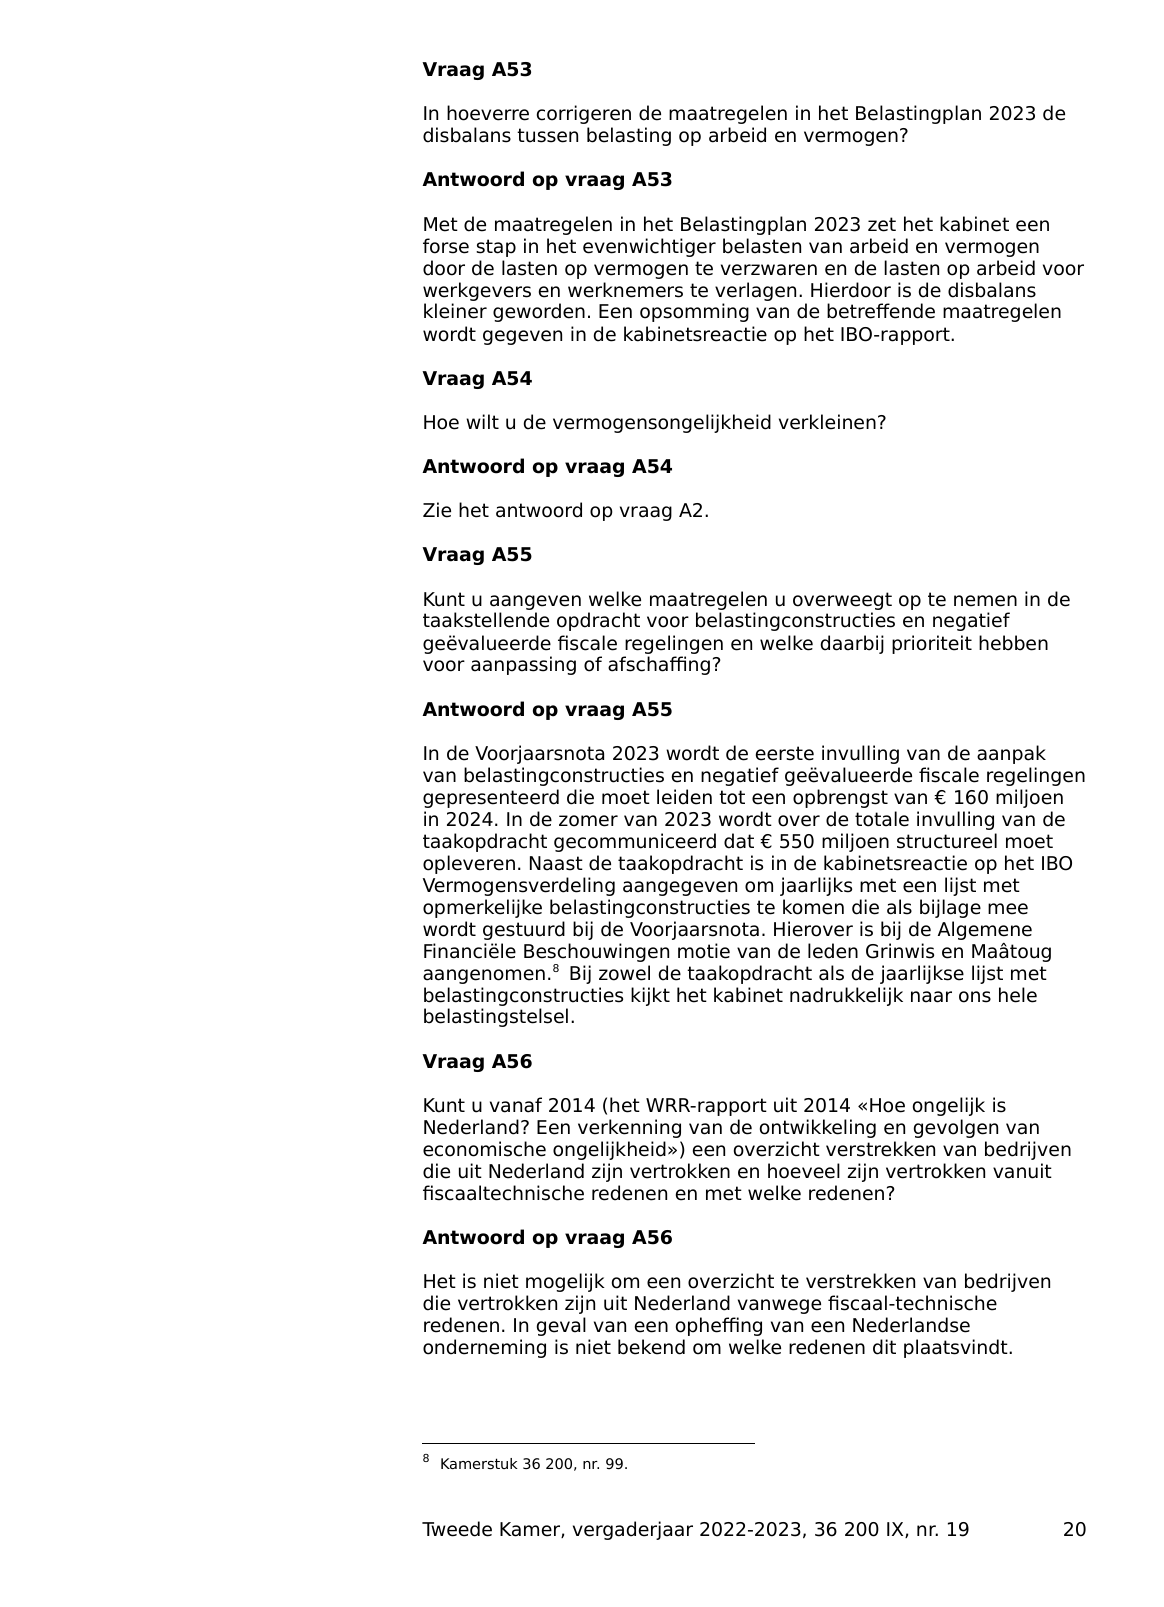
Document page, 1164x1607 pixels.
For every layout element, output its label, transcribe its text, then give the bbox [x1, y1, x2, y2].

subtitle Vraag A54 [422, 368, 1087, 389]
text Zie het antwoord op vraag A2. [422, 500, 1087, 522]
subtitle Antwoord op vraag A55 [422, 698, 1087, 721]
text Hoe wilt u de vermogensongelijkheid verkleinen? [422, 412, 1087, 434]
subtitle Antwoord op vraag A54 [422, 456, 1087, 478]
text Kunt u aangeven welke maatregelen u overweegt op te nemen in de taakstellende opdracht voor belastingconstructies en negatief geëvalueerde fiscale regelingen en welke daarbij prioriteit hebben voor aanpassing of afschaffing? [422, 588, 1087, 676]
text Het is niet mogelijk om een overzicht te verstrekken van bedrijven die vertrokken zijn uit Nederland vanwege fiscaal-technische redenen. In geval van een opheffing van een Nederlandse onderneming is niet bekend om welke redenen dit plaatsvindt. [422, 1271, 1087, 1359]
text Kunt u vanaf 2014 (het WRR-rapport uit 2014 «Hoe ongelijk is Nederland? Een verkenning van de ontwikkeling en gevolgen van economische ongelijkheid») een overzicht verstrekken van bedrijven die uit Nederland zijn vertrokken en hoeveel zijn vertrokken vanuit fiscaaltechnische redenen en met welke redenen? [422, 1095, 1087, 1205]
subtitle Vraag A55 [422, 544, 1087, 566]
text In de Voorjaarsnota 2023 wordt de eerste invulling van de aanpak van belastingconstructies en negatief geëvalueerde fiscale regelingen gepresenteerd die moet leiden tot een opbrengst van € 160 miljoen in 2024. In de zomer van 2023 wordt over de totale invulling van de taakopdracht gecommuniceerd dat € 550 miljoen structureel moet opleveren. Naast de taakopdracht is in de kabinetsreactie op het IBO Vermogensverdeling aangegeven om jaarlijks met een lijst met opmerkelijke belastingconstructies te komen die als bijlage mee wordt gestuurd bij de Voorjaarsnota. Hierover is bij de Algemene Financiële Beschouwingen motie van de leden Grinwis en Maâtoug aangenomen. Bij zowel de taakopdracht als de jaarlijkse lijst met belastingconstructies kijkt het kabinet nadrukkelijk naar ons hele belastingstelsel. [422, 743, 1087, 1028]
subtitle Antwoord op vraag A56 [422, 1227, 1087, 1249]
subtitle Vraag A53 [422, 59, 1087, 81]
text Met de maatregelen in het Belastingplan 2023 zet het kabinet een forse stap in het evenwichtiger belasten van arbeid en vermogen door de lasten op vermogen te verzwaren en de lasten op arbeid voor werkgevers en werknemers te verlagen. Hierdoor is de disbalans kleiner geworden. Een opsomming van de betreffende maatregelen wordt gegeven in de kabinetsreactie op het IBO-rapport. [422, 213, 1087, 345]
subtitle Vraag A56 [422, 1051, 1087, 1073]
text Kamerstuk 36 200, nr. 99. [422, 1452, 1087, 1474]
text In hoeverre corrigeren de maatregelen in het Belastingplan 2023 de disbalans tussen belasting op arbeid en vermogen? [422, 103, 1087, 147]
subtitle Antwoord op vraag A53 [422, 169, 1087, 191]
